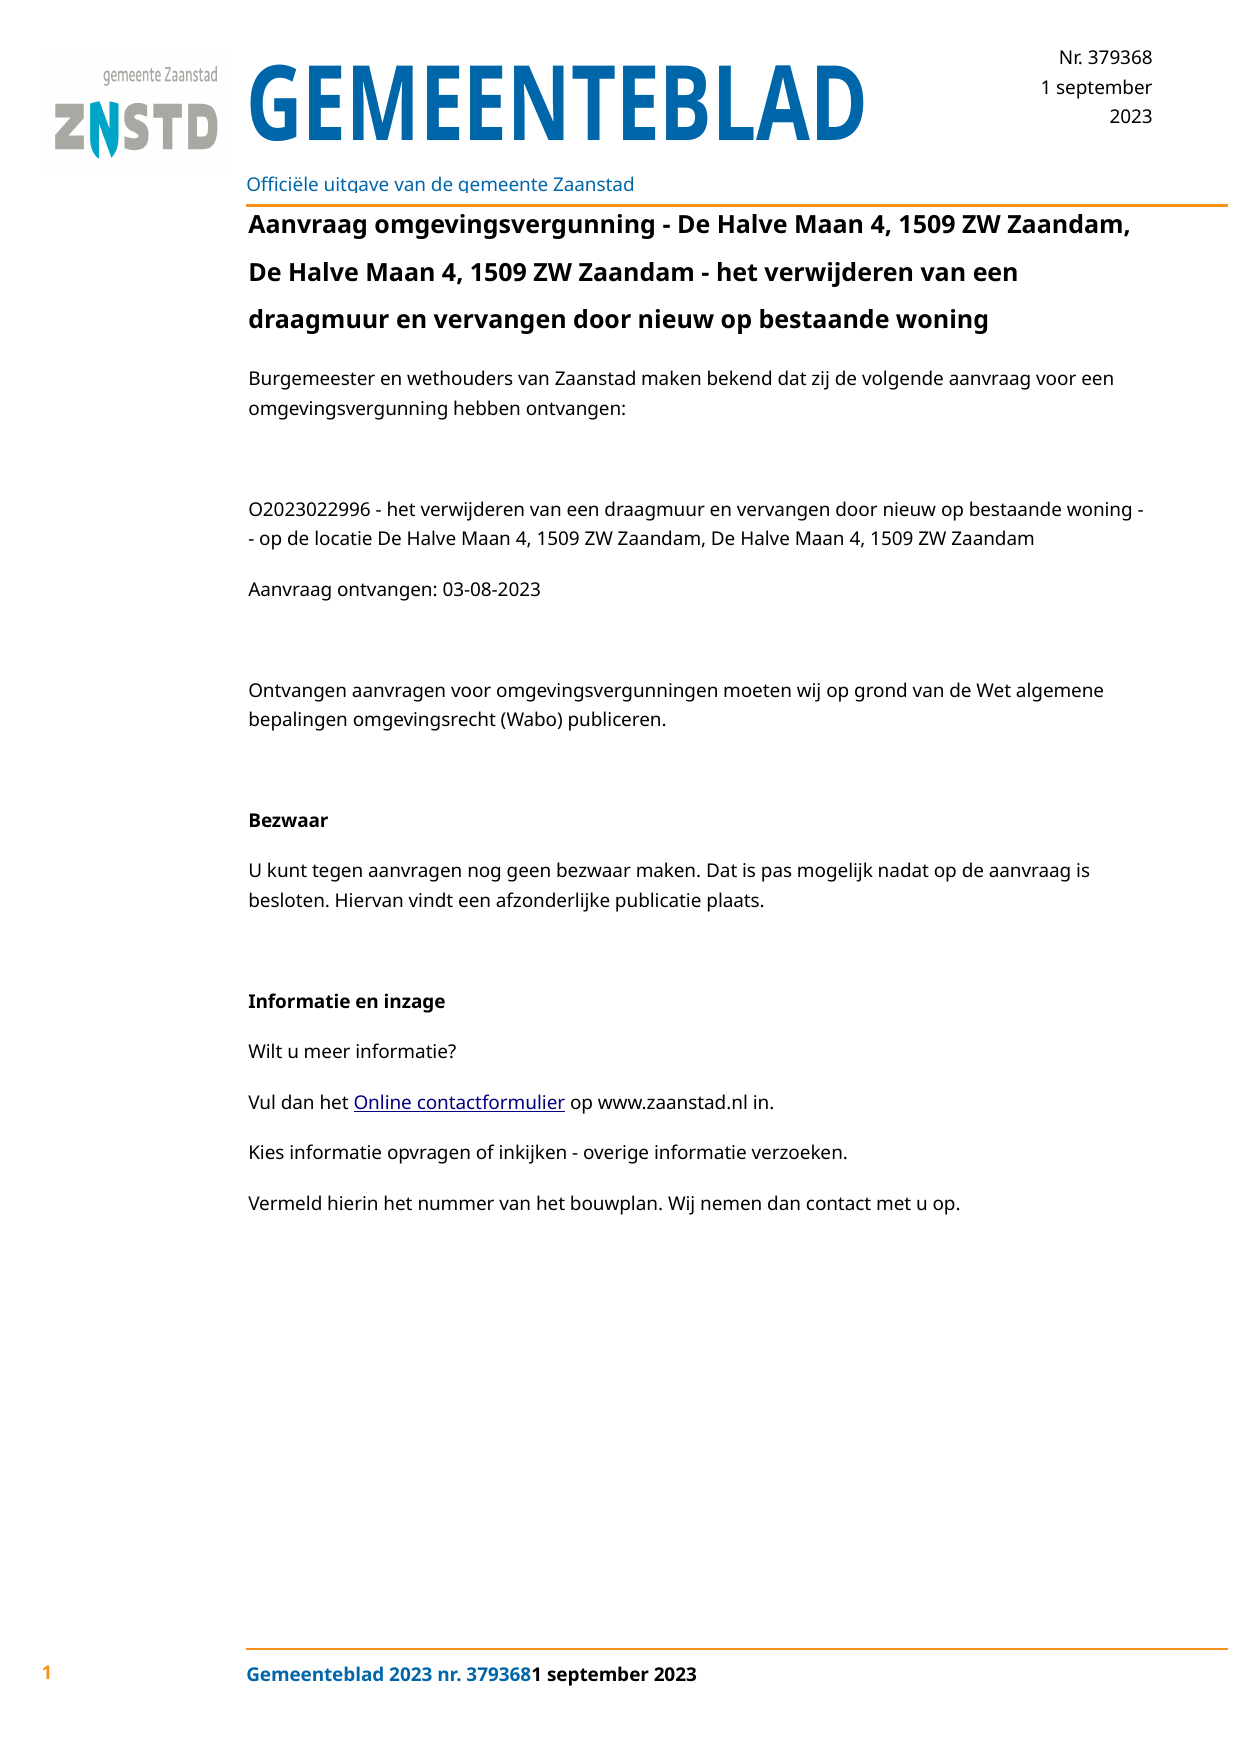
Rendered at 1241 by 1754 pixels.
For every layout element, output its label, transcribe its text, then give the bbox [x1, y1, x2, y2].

text Vermeld hierin het nummer van het bouwplan. Wij nemen dan contact met u op. [248, 1190, 1152, 1215]
text Wilt u meer informatie? [248, 1038, 1152, 1064]
text U kunt tegen aanvragen nog geen bezwaar maken. Dat is pas mogelijk nadat op de aanvraag is besloten. Hiervan vindt een afzonderlijke publicatie plaats. [248, 858, 1152, 913]
text Kies informatie opvragen of inkijken - overige informatie verzoeken. [248, 1139, 1152, 1165]
picture [41, 47, 231, 172]
text Ontvangen aanvragen voor omgevingsvergunningen moeten wij op grond van de Wet algemene bepalingen omgevingsrecht (Wabo) publiceren. [248, 677, 1152, 732]
text Aanvraag ontvangen: 03-08-2023 [248, 576, 1152, 602]
text Aanvraag omgevingsvergunning - De Halve Maan 4, 1509 ZW Zaandam, De Halve Maan 4, 1509 ZW Zaandam - het verwijderen van een draagmuur en vervangen door nieuw op bestaande woning [248, 207, 1152, 336]
text Burgemeester en wethouders van Zaanstad maken bekend dat zij de volgende aanvraag voor een omgevingsvergunning hebben ontvangen: [248, 366, 1152, 421]
text Informatie en inzage [248, 988, 1152, 1014]
text O2023022996 - het verwijderen van een draagmuur en vervangen door nieuw op bestaande woning - - op de locatie De Halve Maan 4, 1509 ZW Zaandam, De Halve Maan 4, 1509 ZW Zaandam [248, 496, 1152, 551]
text Bezwaar [248, 807, 1152, 833]
text Vul dan het Online contactformulier op www.zaanstad.nl in. [248, 1089, 1152, 1114]
